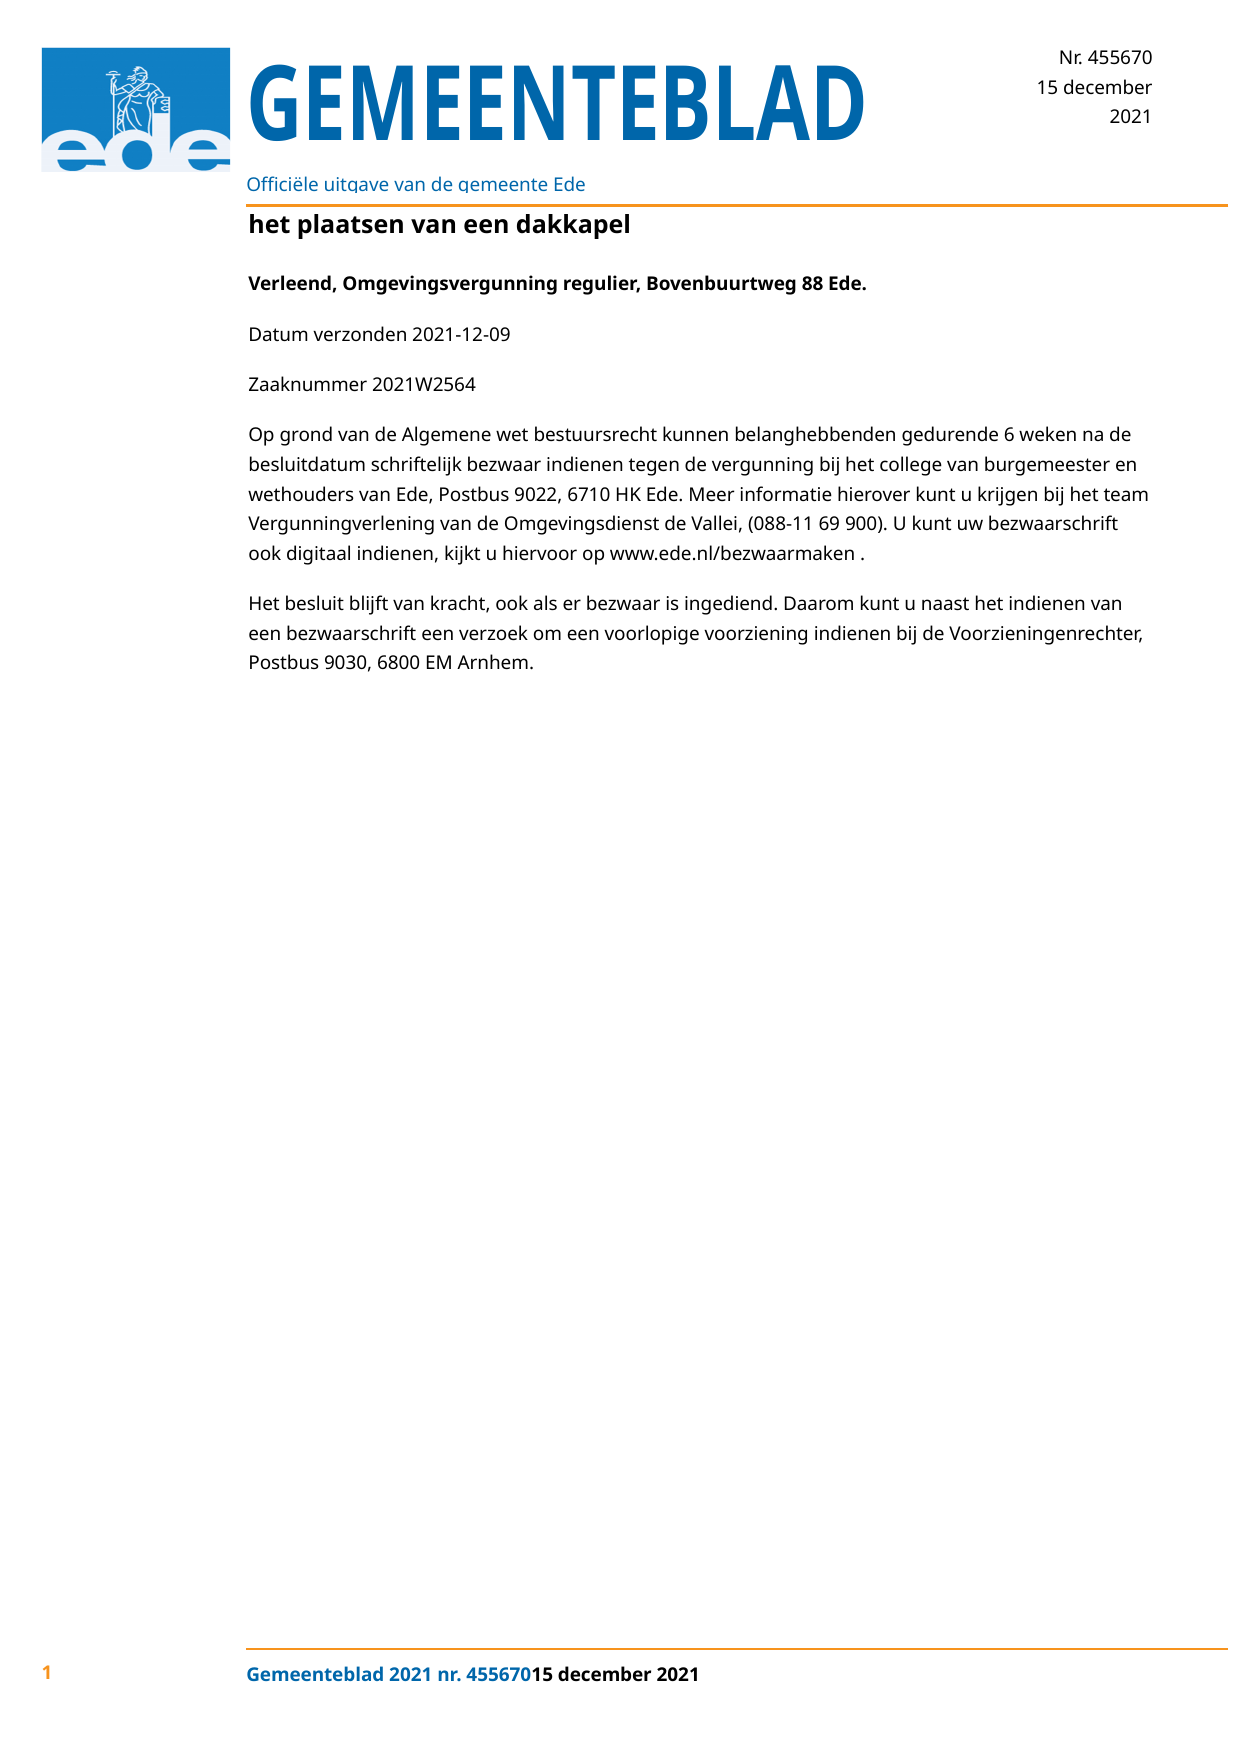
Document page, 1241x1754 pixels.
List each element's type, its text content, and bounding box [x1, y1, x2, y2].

text Zaaknummer 2021W2564 [248, 371, 1152, 397]
text Datum verzonden 2021-12-09 [248, 321, 1152, 346]
text Op grond van de Algemene wet bestuursrecht kunnen belanghebbenden gedurende 6 weken na de besluitdatum schriftelijk bezwaar indienen tegen de vergunning bij het college van burgemeester en wethouders van Ede, Postbus 9022, 6710 HK Ede. Meer informatie hierover kunt u krijgen bij het team Vergunningverlening van de Omgevingsdienst de Vallei, (088-11 69 900). U kunt uw bezwaarschrift ook digitaal indienen, kijkt u hiervoor op www.ede.nl/bezwaarmaken . [248, 422, 1152, 566]
text Het besluit blijft van kracht, ook als er bezwaar is ingediend. Daarom kunt u naast het indienen van een bezwaarschrift een verzoek om een voorlopige voorziening indienen bij de Voorzieningenrechter, Postbus 9030, 6800 EM Arnhem. [248, 590, 1152, 675]
picture [41, 47, 231, 172]
text het plaatsen van een dakkapel [248, 207, 1152, 241]
text Verleend, Omgevingsvergunning regulier, Bovenbuurtweg 88 Ede. [248, 270, 1152, 296]
